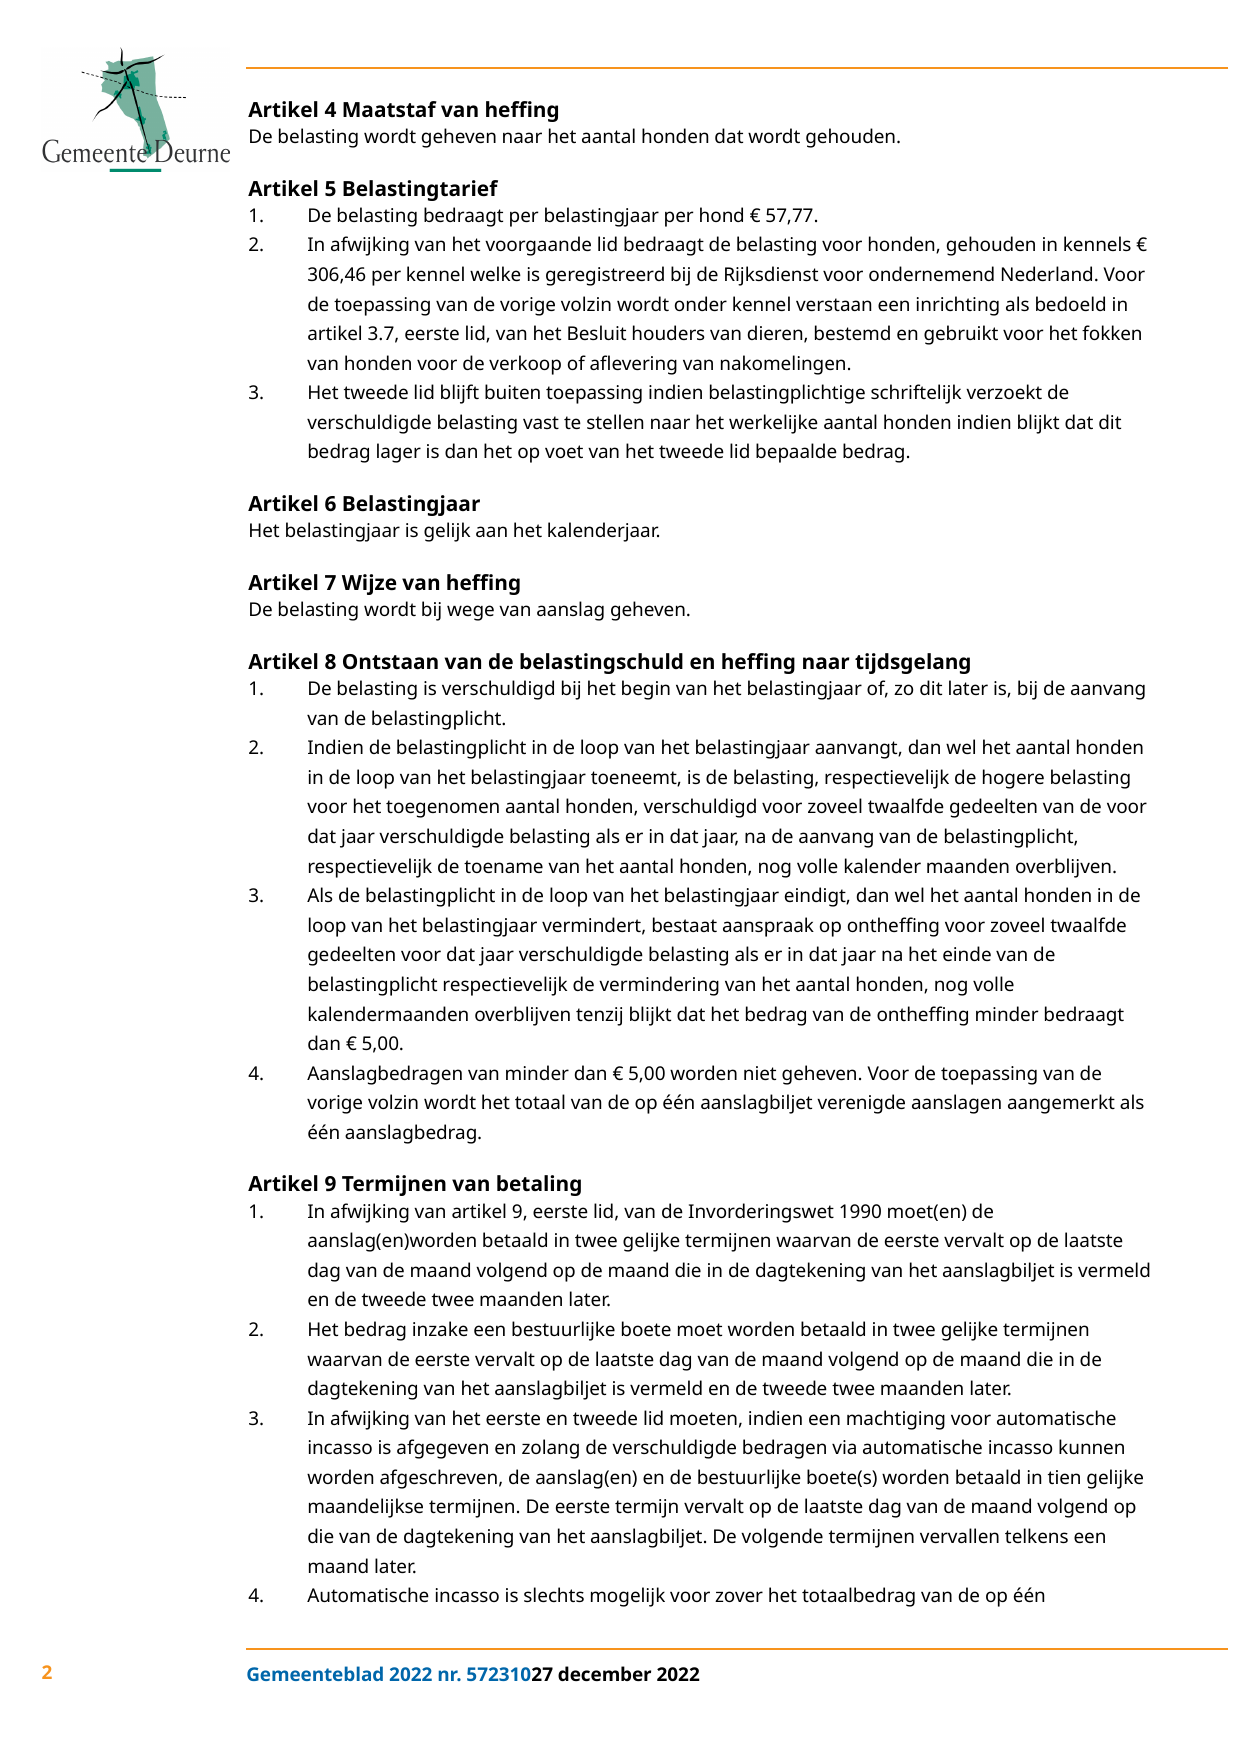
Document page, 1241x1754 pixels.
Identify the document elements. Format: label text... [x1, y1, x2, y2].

list Als de belastingplicht in de loop van het belastingjaar eindigt, dan wel het aantal honden in de loop van het belastingjaar vermindert, bestaat aanspraak op ontheffing voor zoveel twaalfde gedeelten voor dat jaar verschuldigde belasting als er in dat jaar na het einde van de belastingplicht respectievelijk de vermindering van het aantal honden, nog volle kalendermaanden overblijven tenzij blijkt dat het bedrag van de ontheffing minder bedraagt dan € 5,00. [248, 882, 1152, 1056]
list Het tweede lid blijft buiten toepassing indien belastingplichtige schriftelijk verzoekt de verschuldigde belasting vast te stellen naar het werkelijke aantal honden indien blijkt dat dit bedrag lager is dan het op voet van het tweede lid bepaalde bedrag. [248, 379, 1152, 464]
list Automatische incasso is slechts mogelijk voor zover het totaalbedrag van de op één [248, 1582, 1152, 1608]
text Artikel 4 Maatstaf van heffing [248, 95, 1152, 123]
picture [41, 47, 231, 172]
list Indien de belastingplicht in de loop van het belastingjaar aanvangt, dan wel het aantal honden in de loop van het belastingjaar toeneemt, is de belasting, respectievelijk de hogere belasting voor het toegenomen aantal honden, verschuldigd voor zoveel twaalfde gedeelten van de voor dat jaar verschuldigde belasting als er in dat jaar, na de aanvang van de belastingplicht, respectievelijk de toename van het aantal honden, nog volle kalender maanden overblijven. [248, 734, 1152, 878]
text Artikel 5 Belastingtarief [248, 174, 1152, 202]
list De belasting bedraagt per belastingjaar per hond € 57,77. [248, 202, 1152, 228]
text Artikel 9 Termijnen van betaling [248, 1169, 1152, 1198]
list Aanslagbedragen van minder dan € 5,00 worden niet geheven. Voor de toepassing van de vorige volzin wordt het totaal van de op één aanslagbiljet verenigde aanslagen aangemerkt als één aanslagbedrag. [248, 1060, 1152, 1145]
text Artikel 7 Wijze van heffing [248, 568, 1152, 596]
text De belasting wordt geheven naar het aantal honden dat wordt gehouden. [248, 123, 1152, 149]
text Het belastingjaar is gelijk aan het kalenderjaar. [248, 518, 1152, 543]
list In afwijking van het voorgaande lid bedraagt de belasting voor honden, gehouden in kennels € 306,46 per kennel welke is geregistreerd bij de Rijksdienst voor ondernemend Nederland. Voor de toepassing van de vorige volzin wordt onder kennel verstaan een inrichting als bedoeld in artikel 3.7, eerste lid, van het Besluit houders van dieren, bestemd en gebruikt voor het fokken van honden voor de verkoop of aflevering van nakomelingen. [248, 232, 1152, 376]
list De belasting is verschuldigd bij het begin van het belastingjaar of, zo dit later is, bij de aanvang van de belastingplicht. [248, 675, 1152, 731]
list In afwijking van het eerste en tweede lid moeten, indien een machtiging voor automatische incasso is afgegeven en zolang de verschuldigde bedragen via automatische incasso kunnen worden afgeschreven, de aanslag(en) en de bestuurlijke boete(s) worden betaald in tien gelijke maandelijkse termijnen. De eerste termijn vervalt op de laatste dag van de maand volgend op die van de dagtekening van het aanslagbiljet. De volgende termijnen vervallen telkens een maand later. [248, 1405, 1152, 1579]
text Artikel 8 Ontstaan van de belastingschuld en heffing naar tijdsgelang [248, 647, 1152, 675]
list In afwijking van artikel 9, eerste lid, van de Invorderingswet 1990 moet(en) de aanslag(en)worden betaald in twee gelijke termijnen waarvan de eerste vervalt op de laatste dag van de maand volgend op de maand die in de dagtekening van het aanslagbiljet is vermeld en de tweede twee maanden later. [248, 1198, 1152, 1312]
list Het bedrag inzake een bestuurlijke boete moet worden betaald in twee gelijke termijnen waarvan de eerste vervalt op de laatste dag van de maand volgend op de maand die in de dagtekening van het aanslagbiljet is vermeld en de tweede twee maanden later. [248, 1316, 1152, 1401]
text De belasting wordt bij wege van aanslag geheven. [248, 596, 1152, 622]
text Artikel 6 Belastingjaar [248, 489, 1152, 518]
